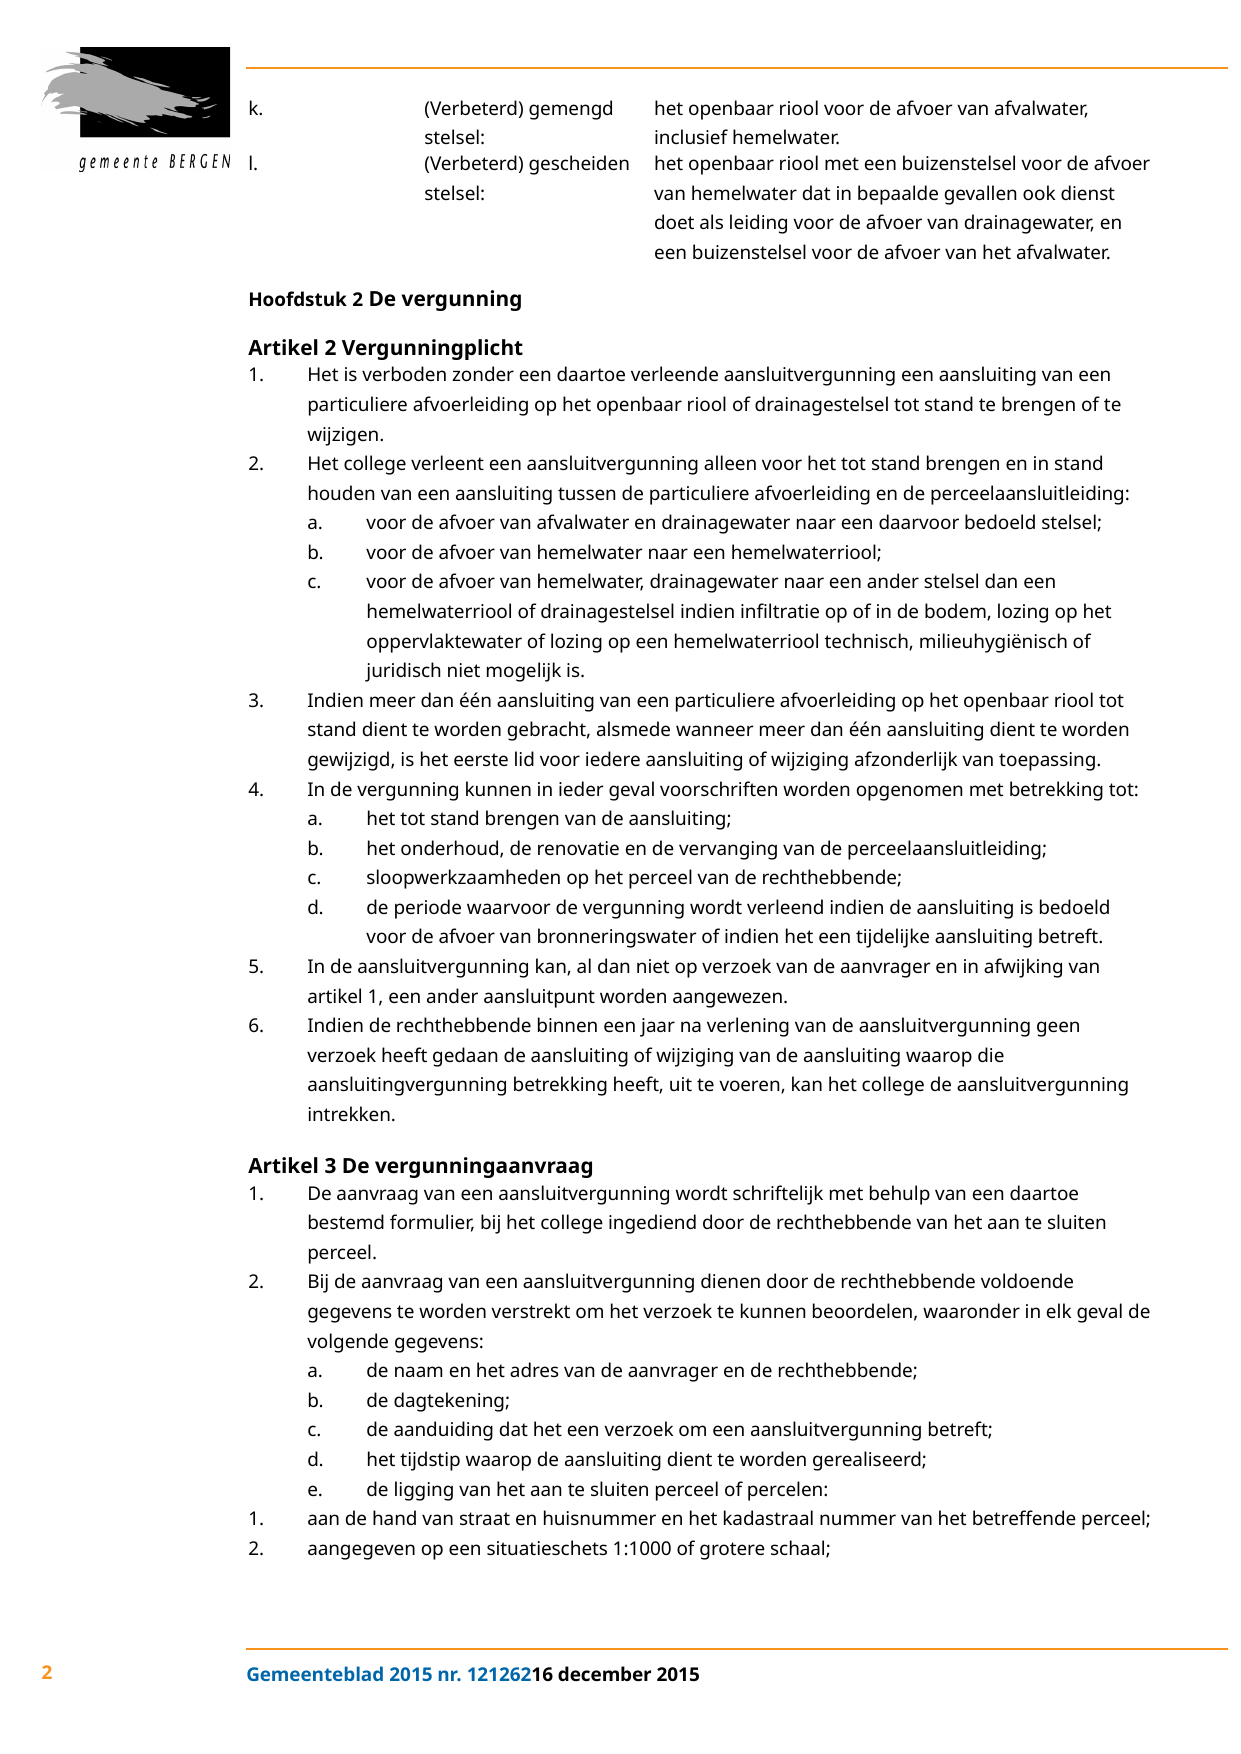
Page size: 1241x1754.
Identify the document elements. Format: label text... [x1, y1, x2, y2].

list sloopwerkzaamheden op het perceel van de rechthebbende; [307, 864, 1152, 890]
table_cell (Verbeterd) gemengd stelsel: [424, 95, 654, 150]
list Het is verboden zonder een daartoe verleende aansluitvergunning een aansluiting van een particuliere afvoerleiding op het openbaar riool of drainagestelsel tot stand te brengen of te wijzigen. [248, 362, 1152, 446]
list De aanvraag van een aansluitvergunning wordt schriftelijk met behulp van een daartoe bestemd formulier, bij het college ingediend door de rechthebbende van het aan te sluiten perceel. [248, 1180, 1152, 1265]
list de periode waarvoor de vergunning wordt verleend indien de aansluiting is bedoeld voor de afvoer van bronneringswater of indien het een tijdelijke aansluiting betreft. [307, 894, 1152, 949]
table_cell l. [248, 150, 424, 264]
table_cell het openbaar riool voor de afvoer van afvalwater, inclusief hemelwater. [654, 95, 1152, 150]
list Indien meer dan één aansluiting van een particuliere afvoerleiding op het openbaar riool tot stand dient te worden gebracht, alsmede wanneer meer dan één aansluiting dient te worden gewijzigd, is het eerste lid voor iedere aansluiting of wijziging afzonderlijk van toepassing. [248, 687, 1152, 772]
list het onderhoud, de renovatie en de vervanging van de perceelaansluitleiding; [307, 835, 1152, 861]
text Artikel 3 De vergunningaanvraag [248, 1152, 1152, 1180]
table_cell (Verbeterd) gescheiden stelsel: [424, 150, 654, 264]
list aan de hand van straat en huisnummer en het kadastraal nummer van het betreffende perceel; [248, 1505, 1152, 1531]
list het tot stand brengen van de aansluiting; [307, 805, 1152, 831]
list voor de afvoer van hemelwater, drainagewater naar een ander stelsel dan een hemelwaterriool of drainagestelsel indien infiltratie op of in de bodem, lozing op het oppervlaktewater of lozing op een hemelwaterriool technisch, milieuhygiënisch of juridisch niet mogelijk is. [307, 569, 1152, 683]
list aangegeven op een situatieschets 1:1000 of grotere schaal; [248, 1535, 1152, 1561]
list het tijdstip waarop de aansluiting dient te worden gerealiseerd; [307, 1446, 1152, 1472]
text Artikel 2 Vergunningplicht [248, 333, 1152, 362]
list voor de afvoer van afvalwater en drainagewater naar een daarvoor bedoeld stelsel; [307, 509, 1152, 535]
list de aanduiding dat het een verzoek om een aansluitvergunning betreft; [307, 1417, 1152, 1442]
list de ligging van het aan te sluiten perceel of percelen: [307, 1476, 1152, 1502]
list voor de afvoer van hemelwater naar een hemelwaterriool; [307, 539, 1152, 565]
list In de aansluitvergunning kan, al dan niet op verzoek van de aanvrager en in afwijking van artikel 1, een ander aansluitpunt worden aangewezen. [248, 953, 1152, 1008]
list In de vergunning kunnen in ieder geval voorschriften worden opgenomen met betrekking tot: [248, 776, 1152, 801]
list de naam en het adres van de aanvrager en de rechthebbende; [307, 1357, 1152, 1383]
picture [41, 47, 231, 172]
list de dagtekening; [307, 1387, 1152, 1413]
table_cell het openbaar riool met een buizenstelsel voor de afvoer van hemelwater dat in bepaalde gevallen ook dienst doet als leiding voor de afvoer van drainagewater, en een buizenstelsel voor de afvoer van het afvalwater. [654, 150, 1152, 264]
list Het college verleent een aansluitvergunning alleen voor het tot stand brengen en in stand houden van een aansluiting tussen de particuliere afvoerleiding en de perceelaansluitleiding: [248, 450, 1152, 506]
list Indien de rechthebbende binnen een jaar na verlening van de aansluitvergunning geen verzoek heeft gedaan de aansluiting of wijziging van de aansluiting waarop die aansluitingvergunning betrekking heeft, uit te voeren, kan het college de aansluitvergunning intrekken. [248, 1012, 1152, 1127]
table_cell k. [248, 95, 424, 150]
text Hoofdstuk 2 De vergunning [248, 284, 1152, 312]
list Bij de aanvraag van een aansluitvergunning dienen door de rechthebbende voldoende gegevens te worden verstrekt om het verzoek te kunnen beoordelen, waaronder in elk geval de volgende gegevens: [248, 1269, 1152, 1354]
